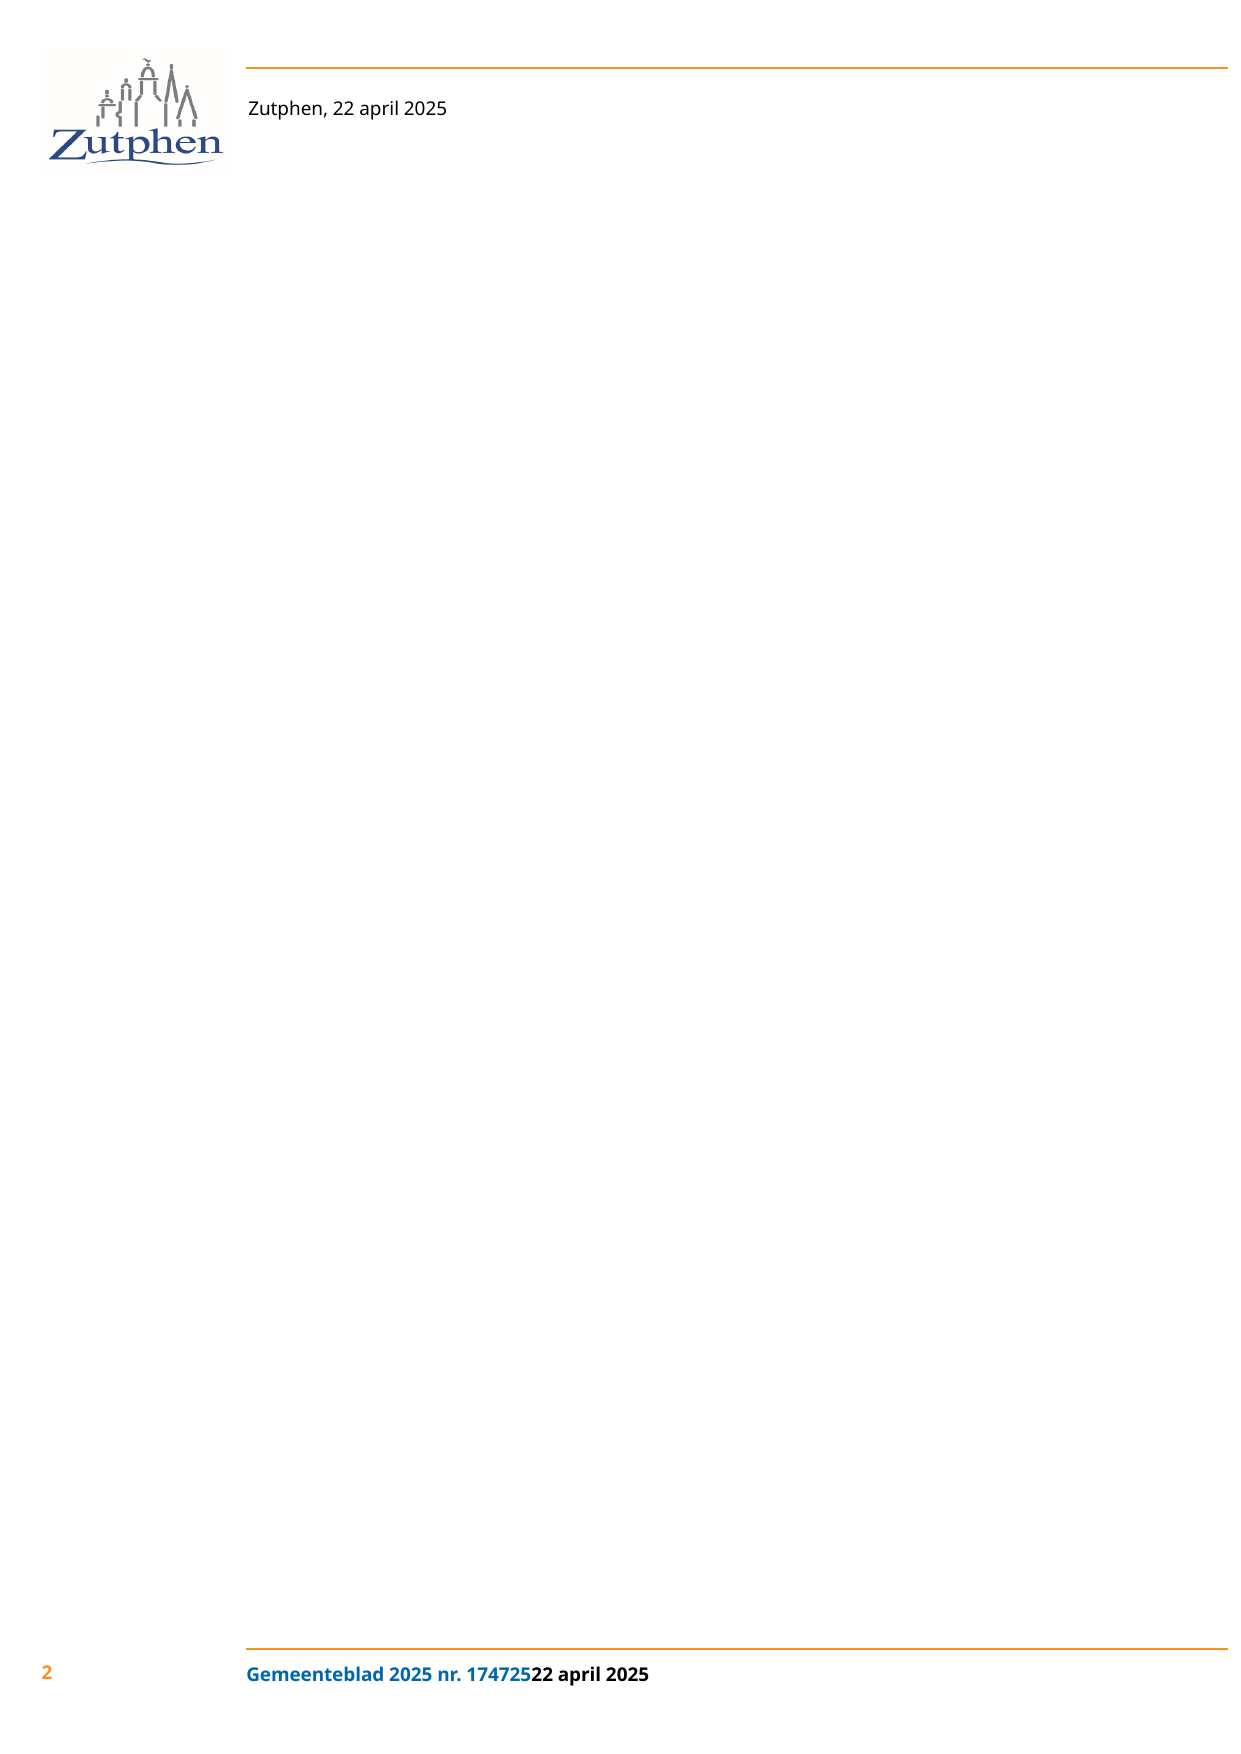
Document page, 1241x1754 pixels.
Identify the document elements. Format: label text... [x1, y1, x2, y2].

text Zutphen, 22 april 2025 [248, 95, 1152, 121]
picture [41, 47, 231, 172]
